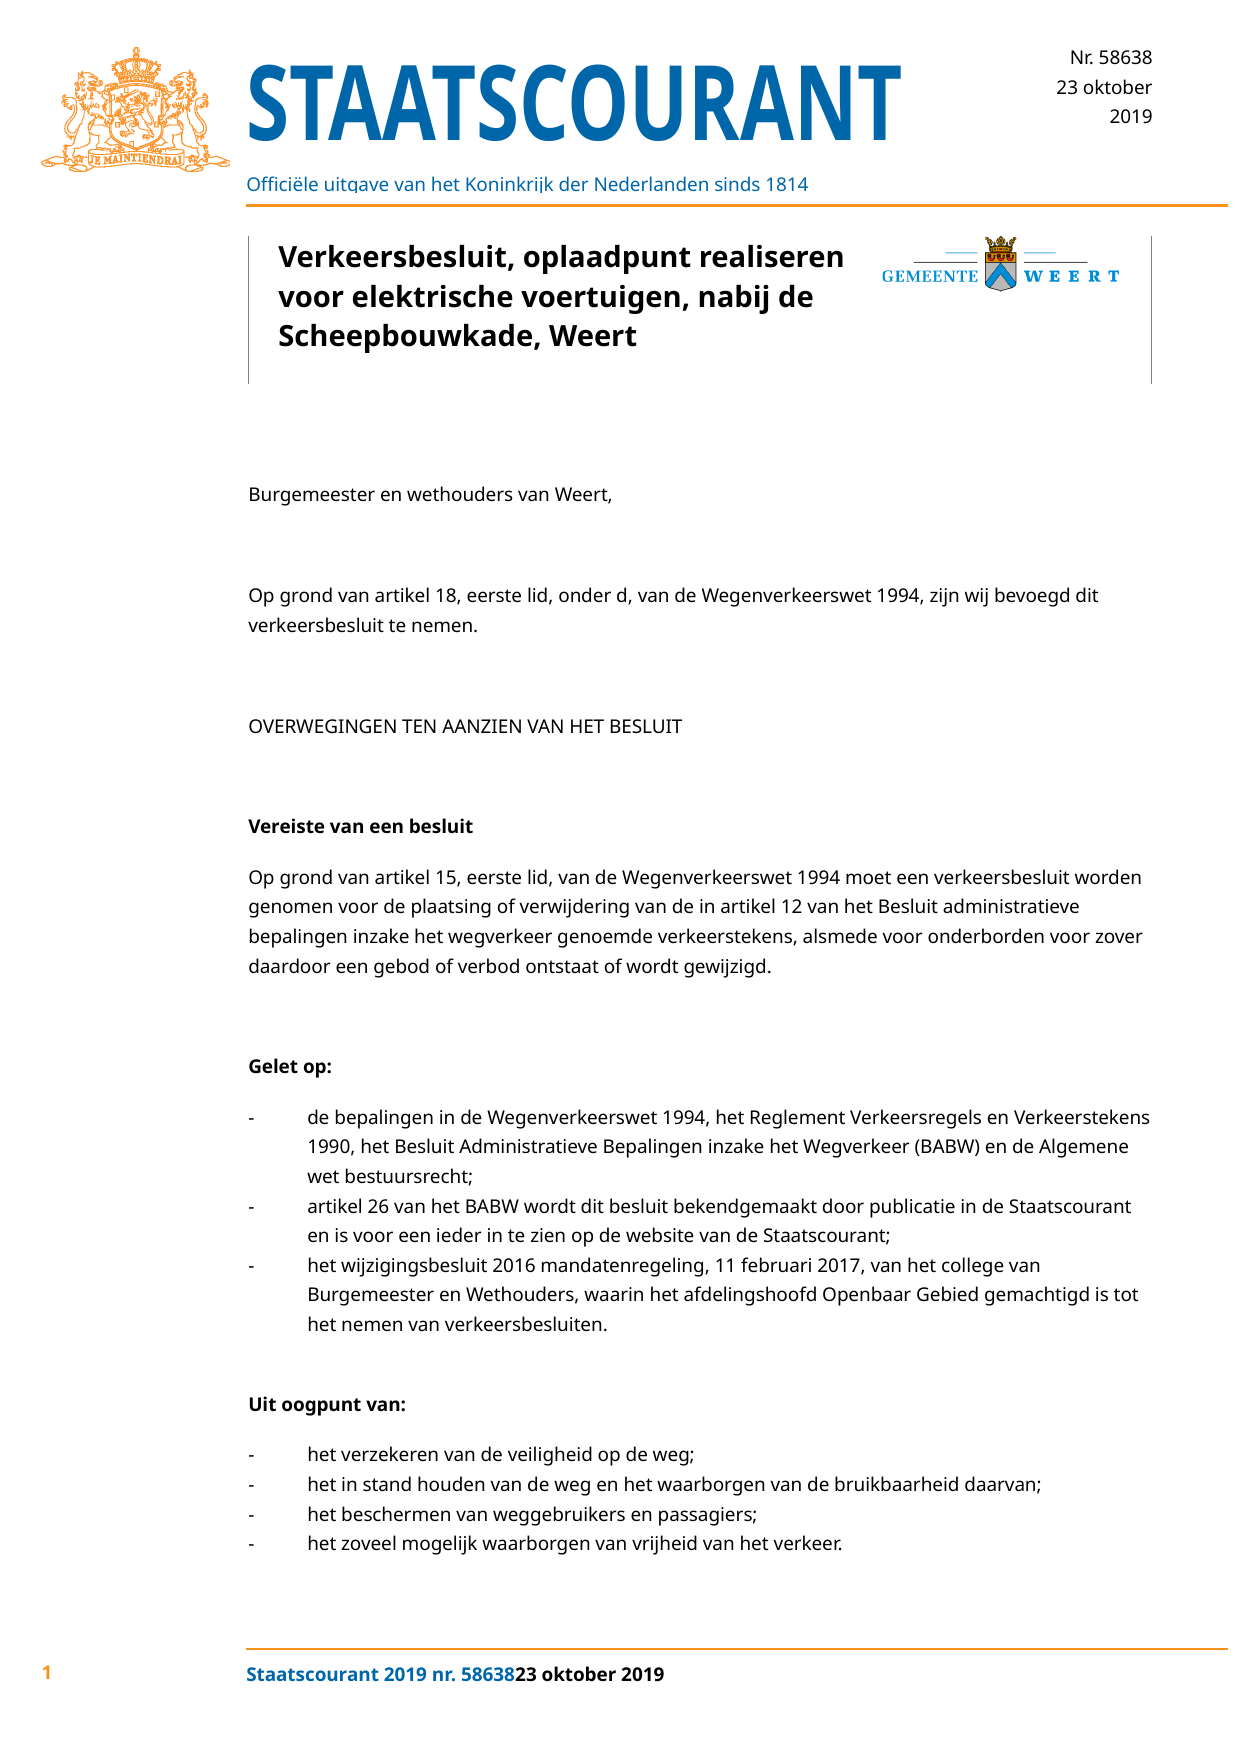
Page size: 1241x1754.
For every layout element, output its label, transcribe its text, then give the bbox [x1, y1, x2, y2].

table_header Verkeersbesluit, oplaadpunt realiseren voor elektrische voertuigen, nabij de Scheepbouwkade, Weert [249, 236, 850, 384]
list het zoveel mogelijk waarborgen van vrijheid van het verkeer. [248, 1530, 1152, 1556]
text Uit oogpunt van: [248, 1391, 1152, 1417]
list het wijzigingsbesluit 2016 mandatenregeling, 11 februari 2017, van het college van Burgemeester en Wethouders, waarin het afdelingshoofd Openbaar Gebied gemachtigd is tot het nemen van verkeersbesluiten. [248, 1252, 1152, 1337]
picture [882, 236, 1119, 292]
text Op grond van artikel 18, eerste lid, onder d, van de Wegenverkeerswet 1994, zijn wij bevoegd dit verkeersbesluit te nemen. [248, 582, 1152, 638]
table_header [850, 236, 1151, 384]
list het in stand houden van de weg en het waarborgen van de bruikbaarheid daarvan; [248, 1471, 1152, 1497]
picture [41, 47, 231, 172]
list artikel 26 van het BABW wordt dit besluit bekendgemaakt door publicatie in de Staatscourant en is voor een ieder in te zien op de website van de Staatscourant; [248, 1193, 1152, 1248]
text OVERWEGINGEN TEN AANZIEN VAN HET BESLUIT [248, 713, 1152, 739]
list het verzekeren van de veiligheid op de weg; [248, 1442, 1152, 1467]
text Gelet op: [248, 1054, 1152, 1079]
text Burgemeester en wethouders van Weert, [248, 482, 1152, 507]
list het beschermen van weggebruikers en passagiers; [248, 1501, 1152, 1527]
text Vereiste van een besluit [248, 814, 1152, 839]
text Op grond van artikel 15, eerste lid, van de Wegenverkeerswet 1994 moet een verkeersbesluit worden genomen voor de plaatsing of verwijdering van de in artikel 12 van het Besluit administratieve bepalingen inzake het wegverkeer genoemde verkeerstekens, alsmede voor onderborden voor zover daardoor een gebod of verbod ontstaat of wordt gewijzigd. [248, 864, 1152, 979]
list de bepalingen in de Wegenverkeerswet 1994, het Reglement Verkeersregels en Verkeerstekens 1990, het Besluit Administratieve Bepalingen inzake het Wegverkeer (BABW) en de Algemene wet bestuursrecht; [248, 1104, 1152, 1189]
